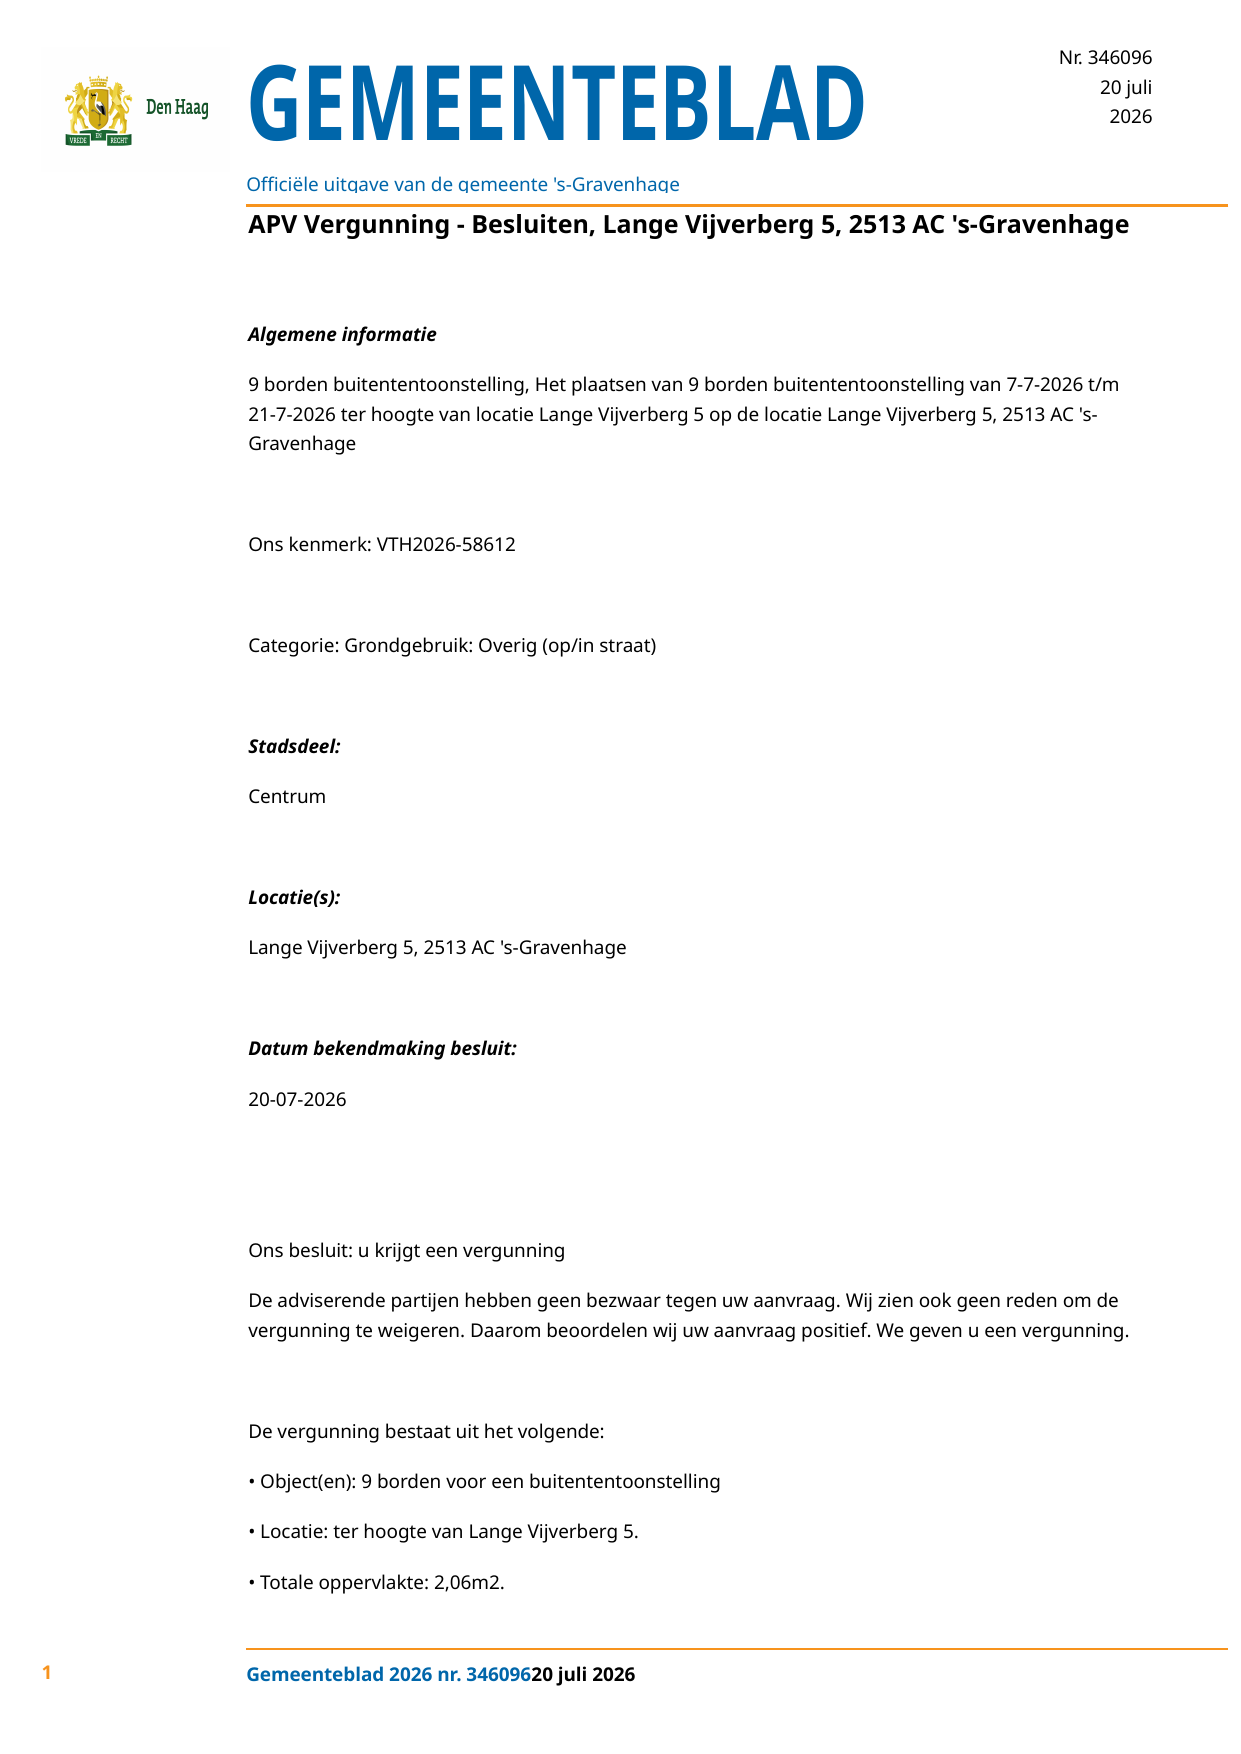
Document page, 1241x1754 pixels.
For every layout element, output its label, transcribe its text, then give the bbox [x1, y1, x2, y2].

text Ons kenmerk: VTH2026-58612 [248, 531, 1152, 557]
text • Totale oppervlakte: 2,06m2. [248, 1569, 1152, 1595]
text Lange Vijverberg 5, 2513 AC 's-Gravenhage [248, 934, 1152, 960]
text APV Vergunning - Besluiten, Lange Vijverberg 5, 2513 AC 's-Gravenhage [248, 207, 1152, 241]
text Ons besluit: u krijgt een vergunning [248, 1237, 1152, 1263]
text De vergunning bestaat uit het volgende: [248, 1418, 1152, 1443]
text Categorie: Grondgebruik: Overig (op/in straat) [248, 632, 1152, 658]
text Locatie(s): [248, 884, 1152, 910]
text • Locatie: ter hoogte van Lange Vijverberg 5. [248, 1519, 1152, 1544]
text 9 borden buitententoonstelling, Het plaatsen van 9 borden buitententoonstelling van 7-7-2026 t/m 21-7-2026 ter hoogte van locatie Lange Vijverberg 5 op de locatie Lange Vijverberg 5, 2513 AC 's-Gravenhage [248, 371, 1152, 456]
text Centrum [248, 783, 1152, 809]
text Algemene informatie [248, 321, 1152, 346]
text Stadsdeel: [248, 733, 1152, 758]
picture [41, 47, 231, 172]
text 20-07-2026 [248, 1086, 1152, 1111]
text Datum bekendmaking besluit: [248, 1035, 1152, 1061]
text De adviserende partijen hebben geen bezwaar tegen uw aanvraag. Wij zien ook geen reden om de vergunning te weigeren. Daarom beoordelen wij uw aanvraag positief. We geven u een vergunning. [248, 1287, 1152, 1343]
text • Object(en): 9 borden voor een buitententoonstelling [248, 1468, 1152, 1494]
